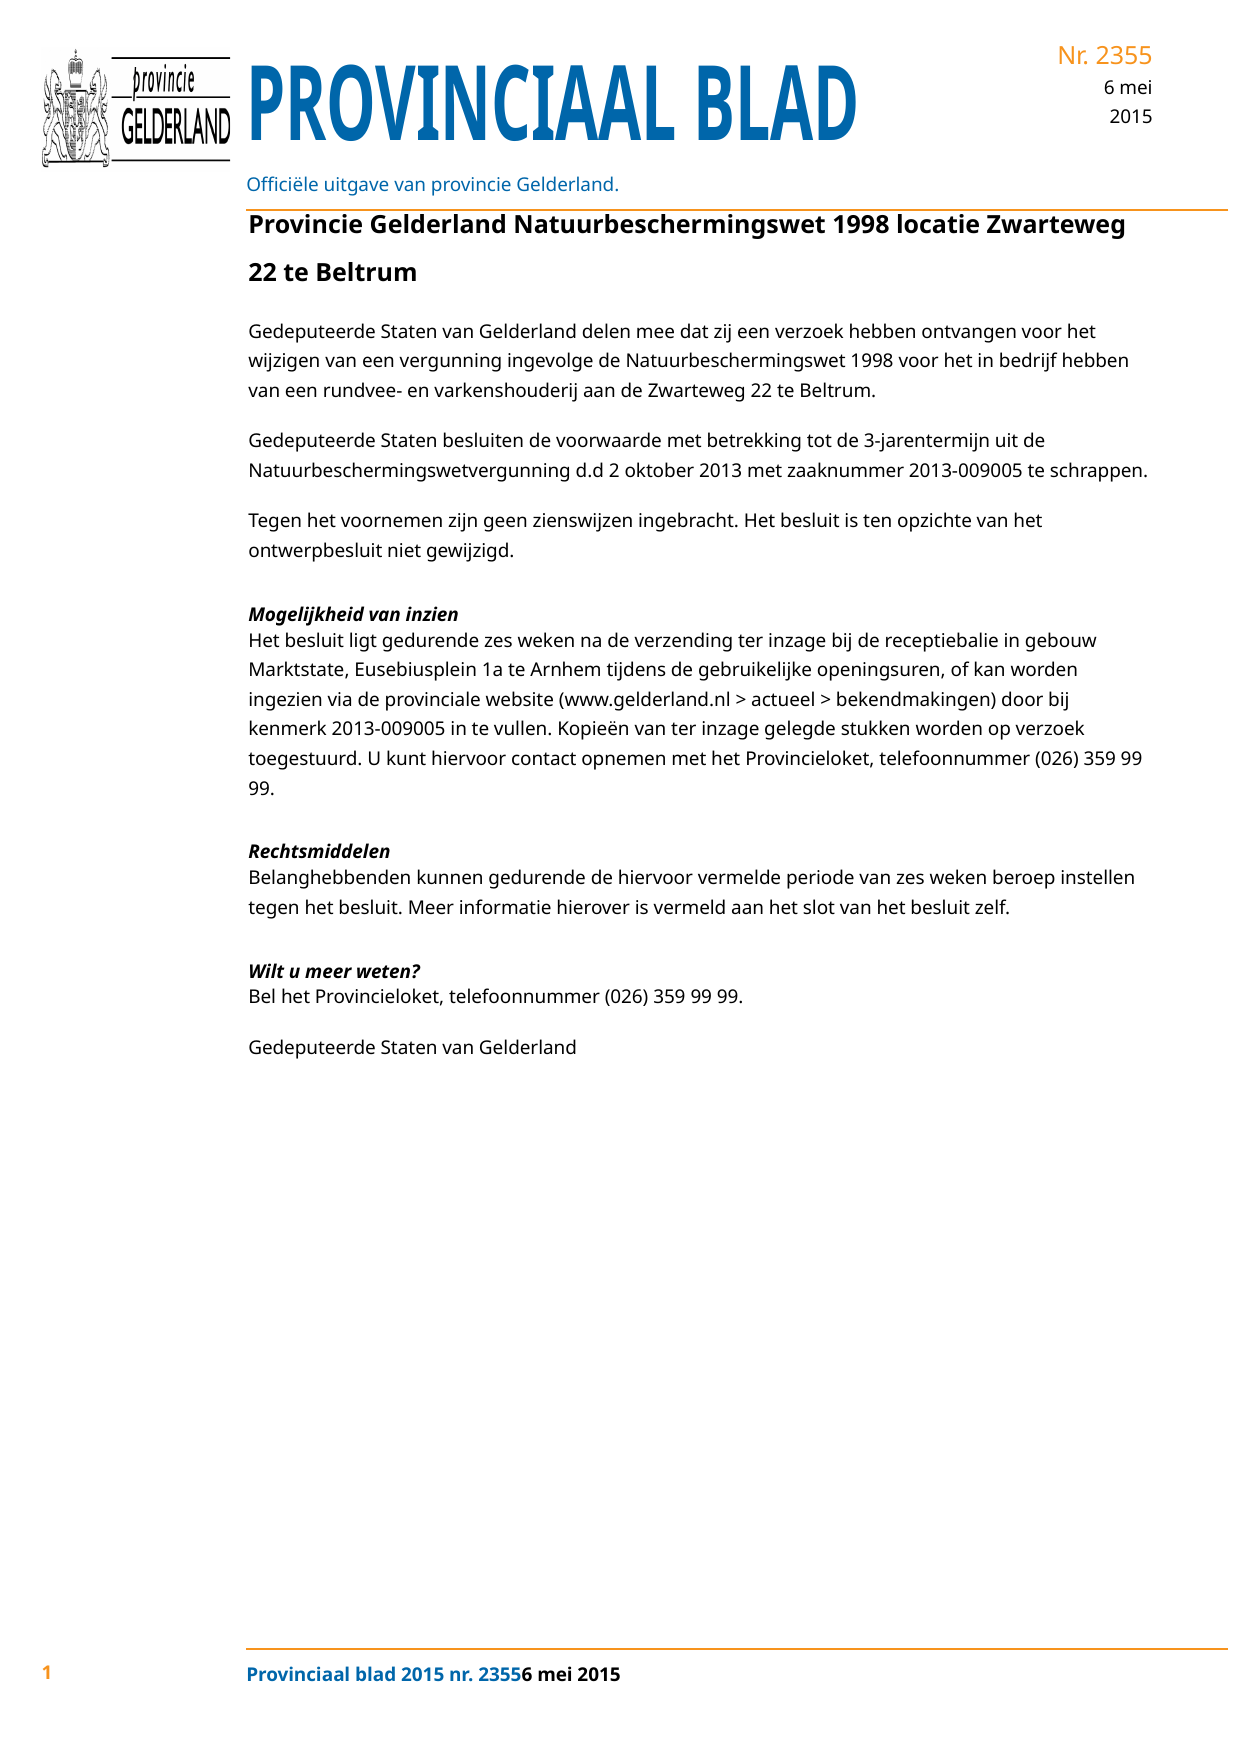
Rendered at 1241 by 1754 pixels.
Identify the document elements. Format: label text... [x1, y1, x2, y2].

text Gedeputeerde Staten van Gelderland delen mee dat zij een verzoek hebben ontvangen voor het wijzigen van een vergunning ingevolge de Natuurbeschermingswet 1998 voor het in bedrijf hebben van een rundvee- en varkenshouderij aan de Zwarteweg 22 te Beltrum. [248, 318, 1152, 403]
text Belanghebbenden kunnen gedurende de hiervoor vermelde periode van zes weken beroep instellen tegen het besluit. Meer informatie hierover is vermeld aan het slot van het besluit zelf. [248, 864, 1152, 920]
text Mogelijkheid van inzien [248, 601, 1152, 627]
text Het besluit ligt gedurende zes weken na de verzending ter inzage bij de receptiebalie in gebouw Marktstate, Eusebiusplein 1a te Arnhem tijdens de gebruikelijke openingsuren, of kan worden ingezien via de provinciale website (www.gelderland.nl > actueel > bekendmakingen) door bij kenmerk 2013-009005 in te vullen. Kopieën van ter inzage gelegde stukken worden op verzoek toegestuurd. U kunt hiervoor contact opnemen met het Provincieloket, telefoonnummer (026) 359 99 99. [248, 627, 1152, 800]
picture [41, 47, 231, 172]
text Wilt u meer weten? [248, 958, 1152, 984]
text Gedeputeerde Staten besluiten de voorwaarde met betrekking tot de 3-jarentermijn uit de Natuurbeschermingswetvergunning d.d 2 oktober 2013 met zaaknummer 2013-009005 te schrappen. [248, 427, 1152, 483]
text Provincie Gelderland Natuurbeschermingswet 1998 locatie Zwarteweg 22 te Beltrum [248, 211, 1152, 288]
text Gedeputeerde Staten van Gelderland [248, 1034, 1152, 1060]
text Tegen het voornemen zijn geen zienswijzen ingebracht. Het besluit is ten opzichte van het ontwerpbesluit niet gewijzigd. [248, 507, 1152, 563]
text Rechtsmiddelen [248, 839, 1152, 864]
text Bel het Provincieloket, telefoonnummer (026) 359 99 99. [248, 984, 1152, 1009]
